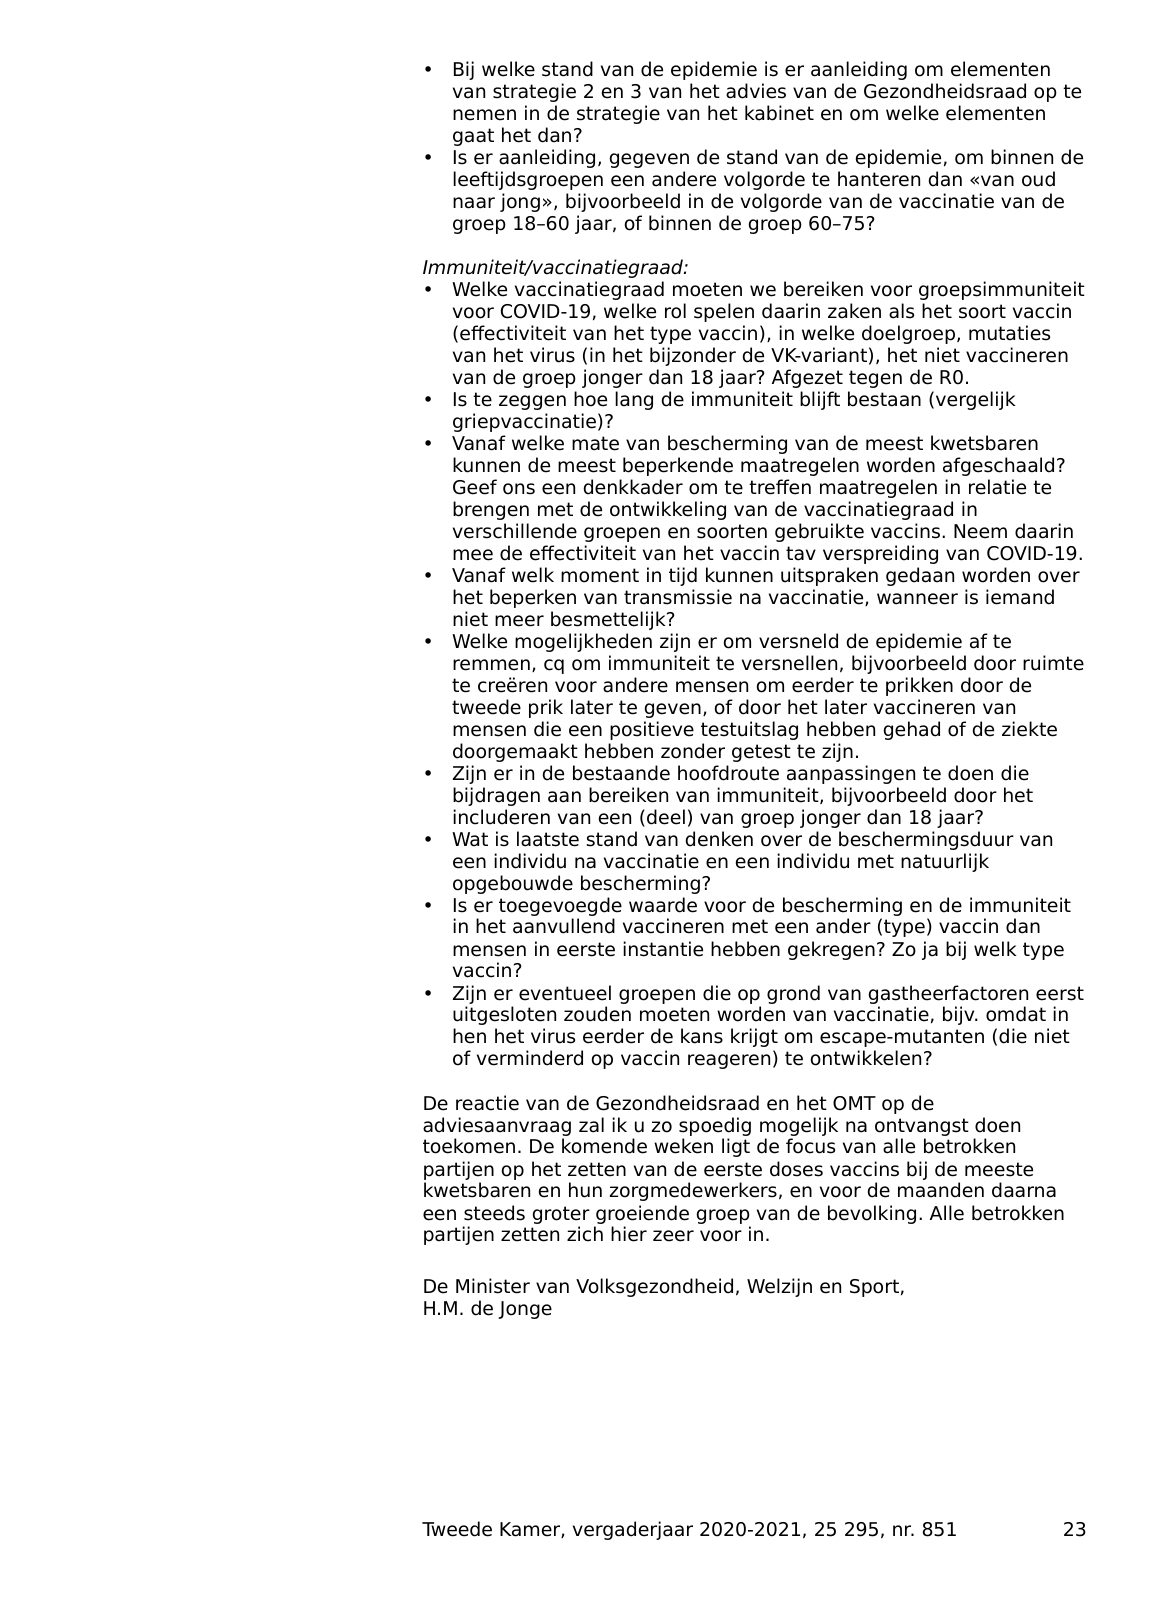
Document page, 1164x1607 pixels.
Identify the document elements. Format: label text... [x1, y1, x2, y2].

text De Minister van Volksgezondheid, Welzijn en Sport, H.M. de Jonge [422, 1276, 1087, 1320]
text • Welke vaccinatiegraad moeten we bereiken voor groepsimmuniteit voor COVID-19, welke rol spelen daarin zaken als het soort vaccin (effectiviteit van het type vaccin), in welke doelgroep, mutaties van het virus (in het bijzonder de VK-variant), het niet vaccineren van de groep jonger dan 18 jaar? Afgezet tegen de R0. [422, 279, 1087, 389]
text • Vanaf welke mate van bescherming van de meest kwetsbaren kunnen de meest beperkende maatregelen worden afgeschaald? Geef ons een denkkader om te treffen maatregelen in relatie te brengen met de ontwikkeling van de vaccinatiegraad in verschillende groepen en soorten gebruikte vaccins. Neem daarin mee de effectiviteit van het vaccin tav verspreiding van COVID-19. [422, 433, 1087, 565]
text • Vanaf welk moment in tijd kunnen uitspraken gedaan worden over het beperken van transmissie na vaccinatie, wanneer is iemand niet meer besmettelijk? [422, 565, 1087, 631]
text • Wat is laatste stand van denken over de beschermingsduur van een individu na vaccinatie en een individu met natuurlijk opgebouwde bescherming? [422, 828, 1087, 894]
text • Is er aanleiding, gegeven de stand van de epidemie, om binnen de leeftijdsgroepen een andere volgorde te hanteren dan «van oud naar jong», bijvoorbeeld in de volgorde van de vaccinatie van de groep 18–60 jaar, of binnen de groep 60–75? [422, 147, 1087, 235]
text • Zijn er eventueel groepen die op grond van gastheerfactoren eerst uitgesloten zouden moeten worden van vaccinatie, bijv. omdat in hen het virus eerder de kans krijgt om escape-mutanten (die niet of verminderd op vaccin reageren) te ontwikkelen? [422, 982, 1087, 1070]
text • Is er toegevoegde waarde voor de bescherming en de immuniteit in het aanvullend vaccineren met een ander (type) vaccin dan mensen in eerste instantie hebben gekregen? Zo ja bij welk type vaccin? [422, 894, 1087, 982]
text • Bij welke stand van de epidemie is er aanleiding om elementen van strategie 2 en 3 van het advies van de Gezondheidsraad op te nemen in de strategie van het kabinet en om welke elementen gaat het dan? [422, 59, 1087, 147]
text • Is te zeggen hoe lang de immuniteit blijft bestaan (vergelijk griepvaccinatie)? [422, 389, 1087, 433]
text • Zijn er in de bestaande hoofdroute aanpassingen te doen die bijdragen aan bereiken van immuniteit, bijvoorbeeld door het includeren van een (deel) van groep jonger dan 18 jaar? [422, 763, 1087, 828]
text Immuniteit/vaccinatiegraad: [422, 257, 1087, 279]
text De reactie van de Gezondheidsraad en het OMT op de adviesaanvraag zal ik u zo spoedig mogelijk na ontvangst doen toekomen. De komende weken ligt de focus van alle betrokken partijen op het zetten van de eerste doses vaccins bij de meeste kwetsbaren en hun zorgmedewerkers, en voor de maanden daarna een steeds groter groeiende groep van de bevolking. Alle betrokken partijen zetten zich hier zeer voor in. [422, 1092, 1087, 1246]
text • Welke mogelijkheden zijn er om versneld de epidemie af te remmen, cq om immuniteit te versnellen, bijvoorbeeld door ruimte te creëren voor andere mensen om eerder te prikken door de tweede prik later te geven, of door het later vaccineren van mensen die een positieve testuitslag hebben gehad of de ziekte doorgemaakt hebben zonder getest te zijn. [422, 631, 1087, 763]
